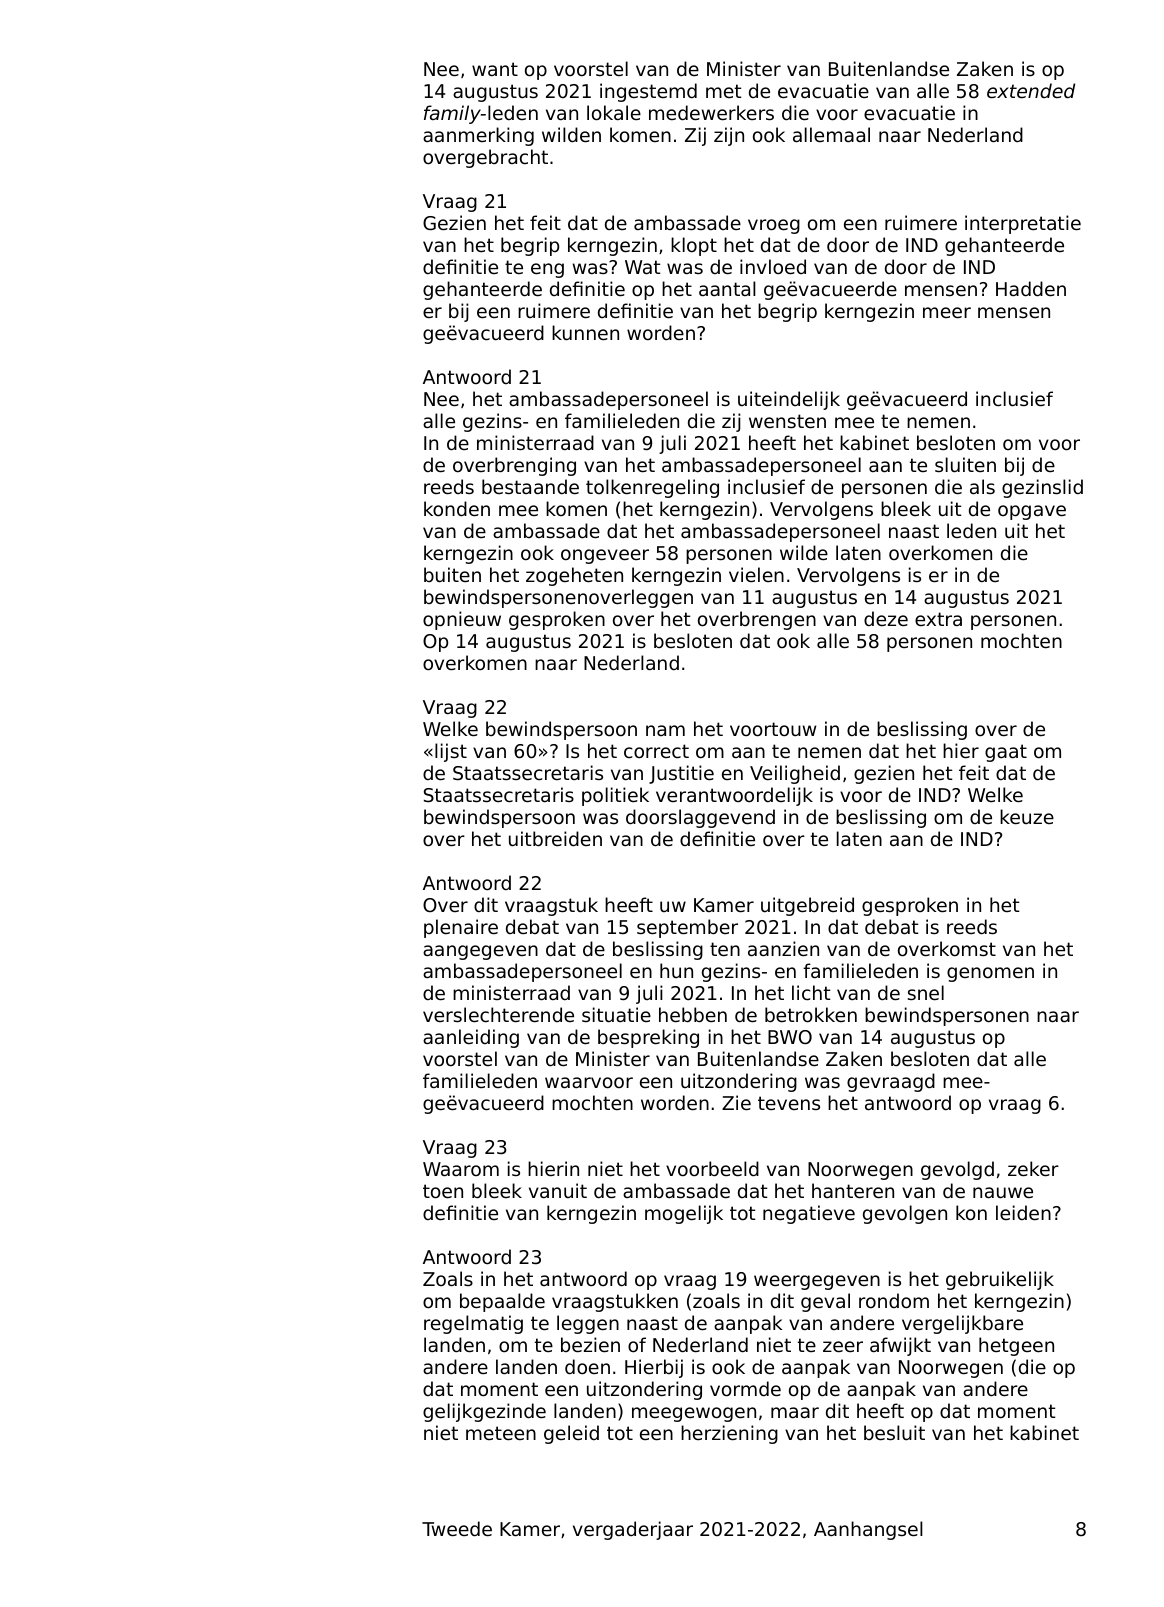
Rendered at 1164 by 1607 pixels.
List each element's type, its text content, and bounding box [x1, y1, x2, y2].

text Vraag 21 [422, 191, 1087, 213]
text Antwoord 21 [422, 367, 1087, 389]
text Waarom is hierin niet het voorbeeld van Noorwegen gevolgd, zeker toen bleek vanuit de ambassade dat het hanteren van de nauwe definitie van kerngezin mogelijk tot negatieve gevolgen kon leiden? [422, 1159, 1087, 1225]
text Nee, het ambassadepersoneel is uiteindelijk geëvacueerd inclusief alle gezins- en familieleden die zij wensten mee te nemen. [422, 389, 1087, 433]
text Welke bewindspersoon nam het voortouw in de beslissing over de «lijst van 60»? Is het correct om aan te nemen dat het hier gaat om de Staatssecretaris van Justitie en Veiligheid, gezien het feit dat de Staatssecretaris politiek verantwoordelijk is voor de IND? Welke bewindspersoon was doorslaggevend in de beslissing om de keuze over het uitbreiden van de definitie over te laten aan de IND? [422, 719, 1087, 851]
text Nee, want op voorstel van de Minister van Buitenlandse Zaken is op 14 augustus 2021 ingestemd met de evacuatie van alle 58 extended family-leden van lokale medewerkers die voor evacuatie in aanmerking wilden komen. Zij zijn ook allemaal naar Nederland overgebracht. [422, 59, 1087, 169]
text Vraag 23 [422, 1137, 1087, 1159]
text Gezien het feit dat de ambassade vroeg om een ruimere interpretatie van het begrip kerngezin, klopt het dat de door de IND gehanteerde definitie te eng was? Wat was de invloed van de door de IND gehanteerde definitie op het aantal geëvacueerde mensen? Hadden er bij een ruimere definitie van het begrip kerngezin meer mensen geëvacueerd kunnen worden? [422, 213, 1087, 345]
text Zoals in het antwoord op vraag 19 weergegeven is het gebruikelijk om bepaalde vraagstukken (zoals in dit geval rondom het kerngezin) regelmatig te leggen naast de aanpak van andere vergelijkbare landen, om te bezien of Nederland niet te zeer afwijkt van hetgeen andere landen doen. Hierbij is ook de aanpak van Noorwegen (die op dat moment een uitzondering vormde op de aanpak van andere gelijkgezinde landen) meegewogen, maar dit heeft op dat moment niet meteen geleid tot een herziening van het besluit van het kabinet [422, 1269, 1087, 1445]
text In de ministerraad van 9 juli 2021 heeft het kabinet besloten om voor de overbrenging van het ambassadepersoneel aan te sluiten bij de reeds bestaande tolkenregeling inclusief de personen die als gezinslid konden mee komen (het kerngezin). Vervolgens bleek uit de opgave van de ambassade dat het ambassadepersoneel naast leden uit het kerngezin ook ongeveer 58 personen wilde laten overkomen die buiten het zogeheten kerngezin vielen. Vervolgens is er in de bewindspersonenoverleggen van 11 augustus en 14 augustus 2021 opnieuw gesproken over het overbrengen van deze extra personen. Op 14 augustus 2021 is besloten dat ook alle 58 personen mochten overkomen naar Nederland. [422, 433, 1087, 675]
text Vraag 22 [422, 697, 1087, 719]
text Antwoord 23 [422, 1247, 1087, 1269]
text Antwoord 22 [422, 873, 1087, 895]
text Over dit vraagstuk heeft uw Kamer uitgebreid gesproken in het plenaire debat van 15 september 2021. In dat debat is reeds aangegeven dat de beslissing ten aanzien van de overkomst van het ambassadepersoneel en hun gezins- en familieleden is genomen in de ministerraad van 9 juli 2021. In het licht van de snel verslechterende situatie hebben de betrokken bewindspersonen naar aanleiding van de bespreking in het BWO van 14 augustus op voorstel van de Minister van Buitenlandse Zaken besloten dat alle familieleden waarvoor een uitzondering was gevraagd mee-geëvacueerd mochten worden. Zie tevens het antwoord op vraag 6. [422, 895, 1087, 1115]
